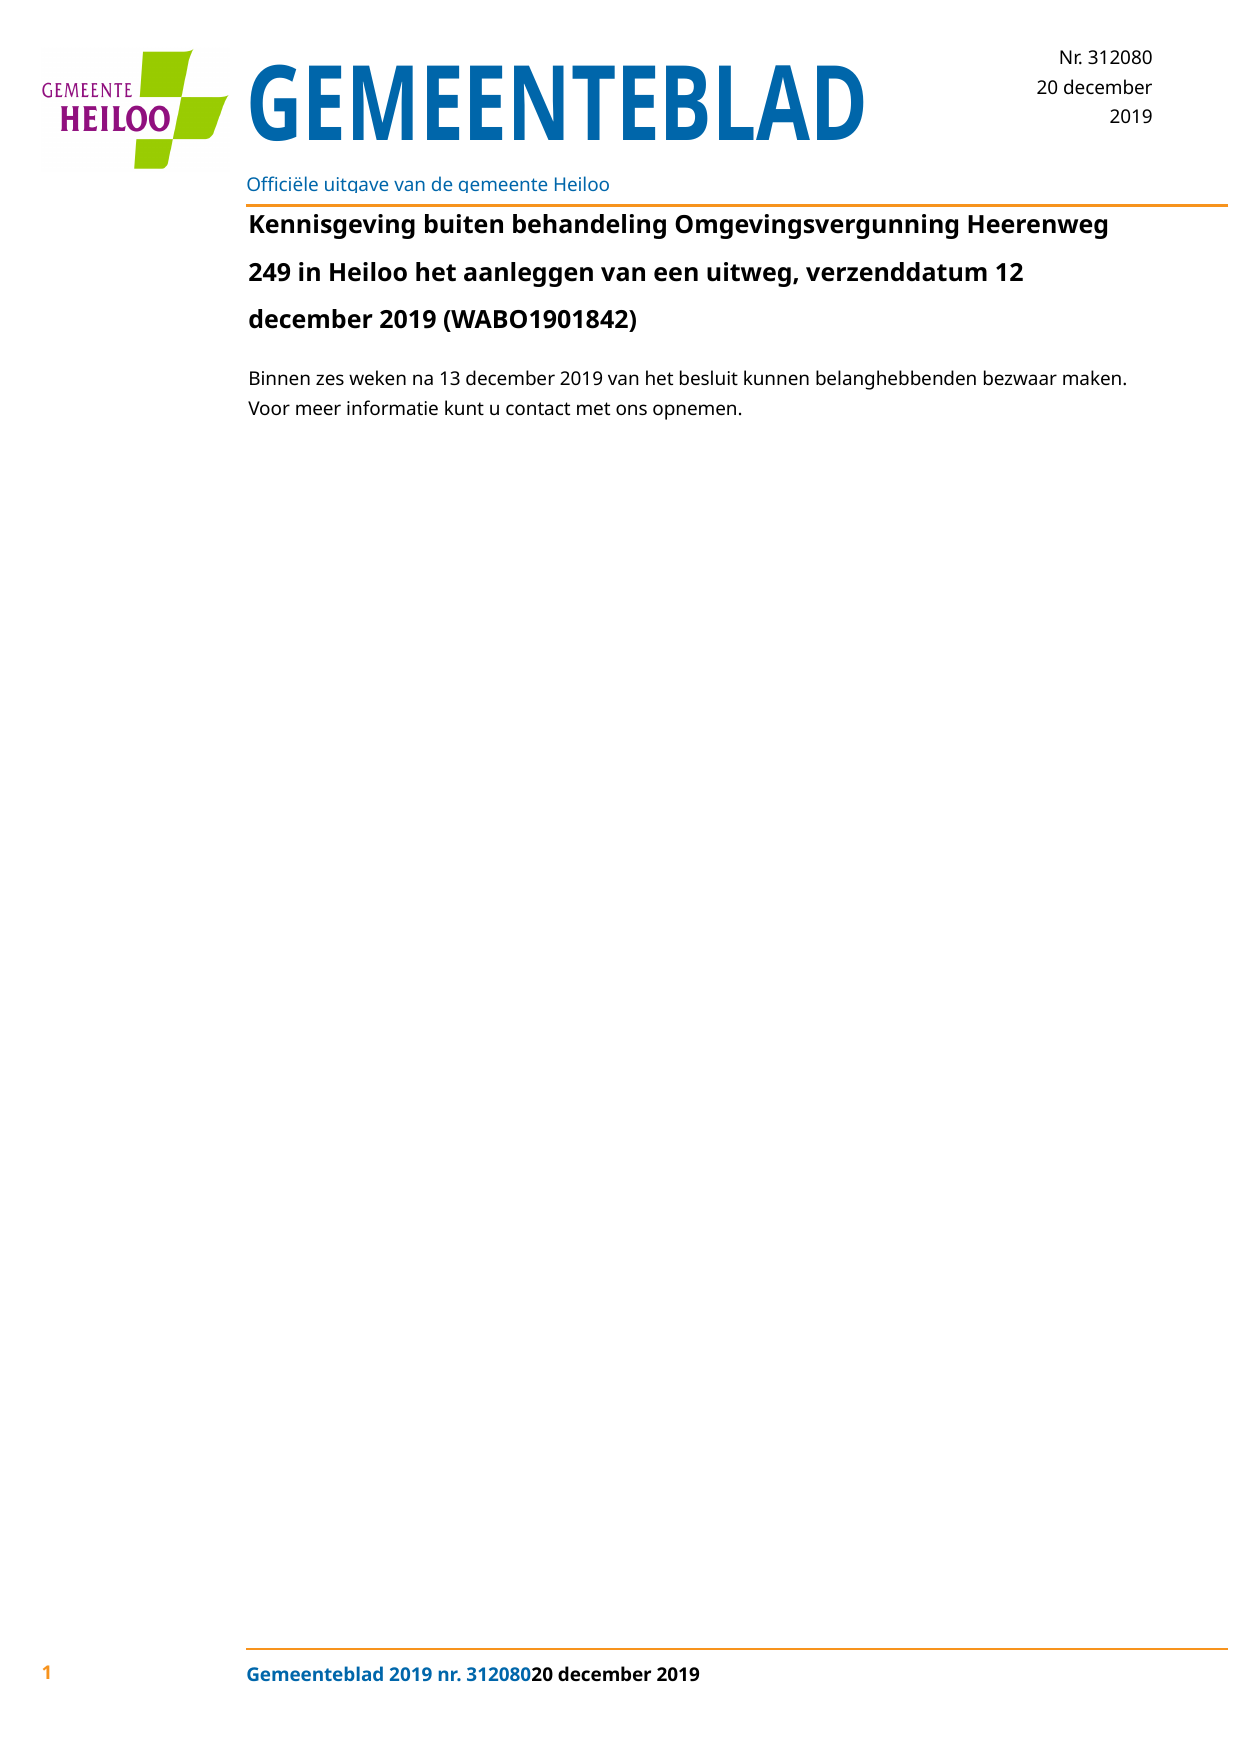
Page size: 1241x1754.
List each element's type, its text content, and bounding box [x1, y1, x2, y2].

picture [41, 47, 231, 172]
text Binnen zes weken na 13 december 2019 van het besluit kunnen belanghebbenden bezwaar maken. Voor meer informatie kunt u contact met ons opnemen. [248, 366, 1152, 421]
text Kennisgeving buiten behandeling Omgevingsvergunning Heerenweg 249 in Heiloo het aanleggen van een uitweg, verzenddatum 12 december 2019 (WABO1901842) [248, 207, 1152, 336]
